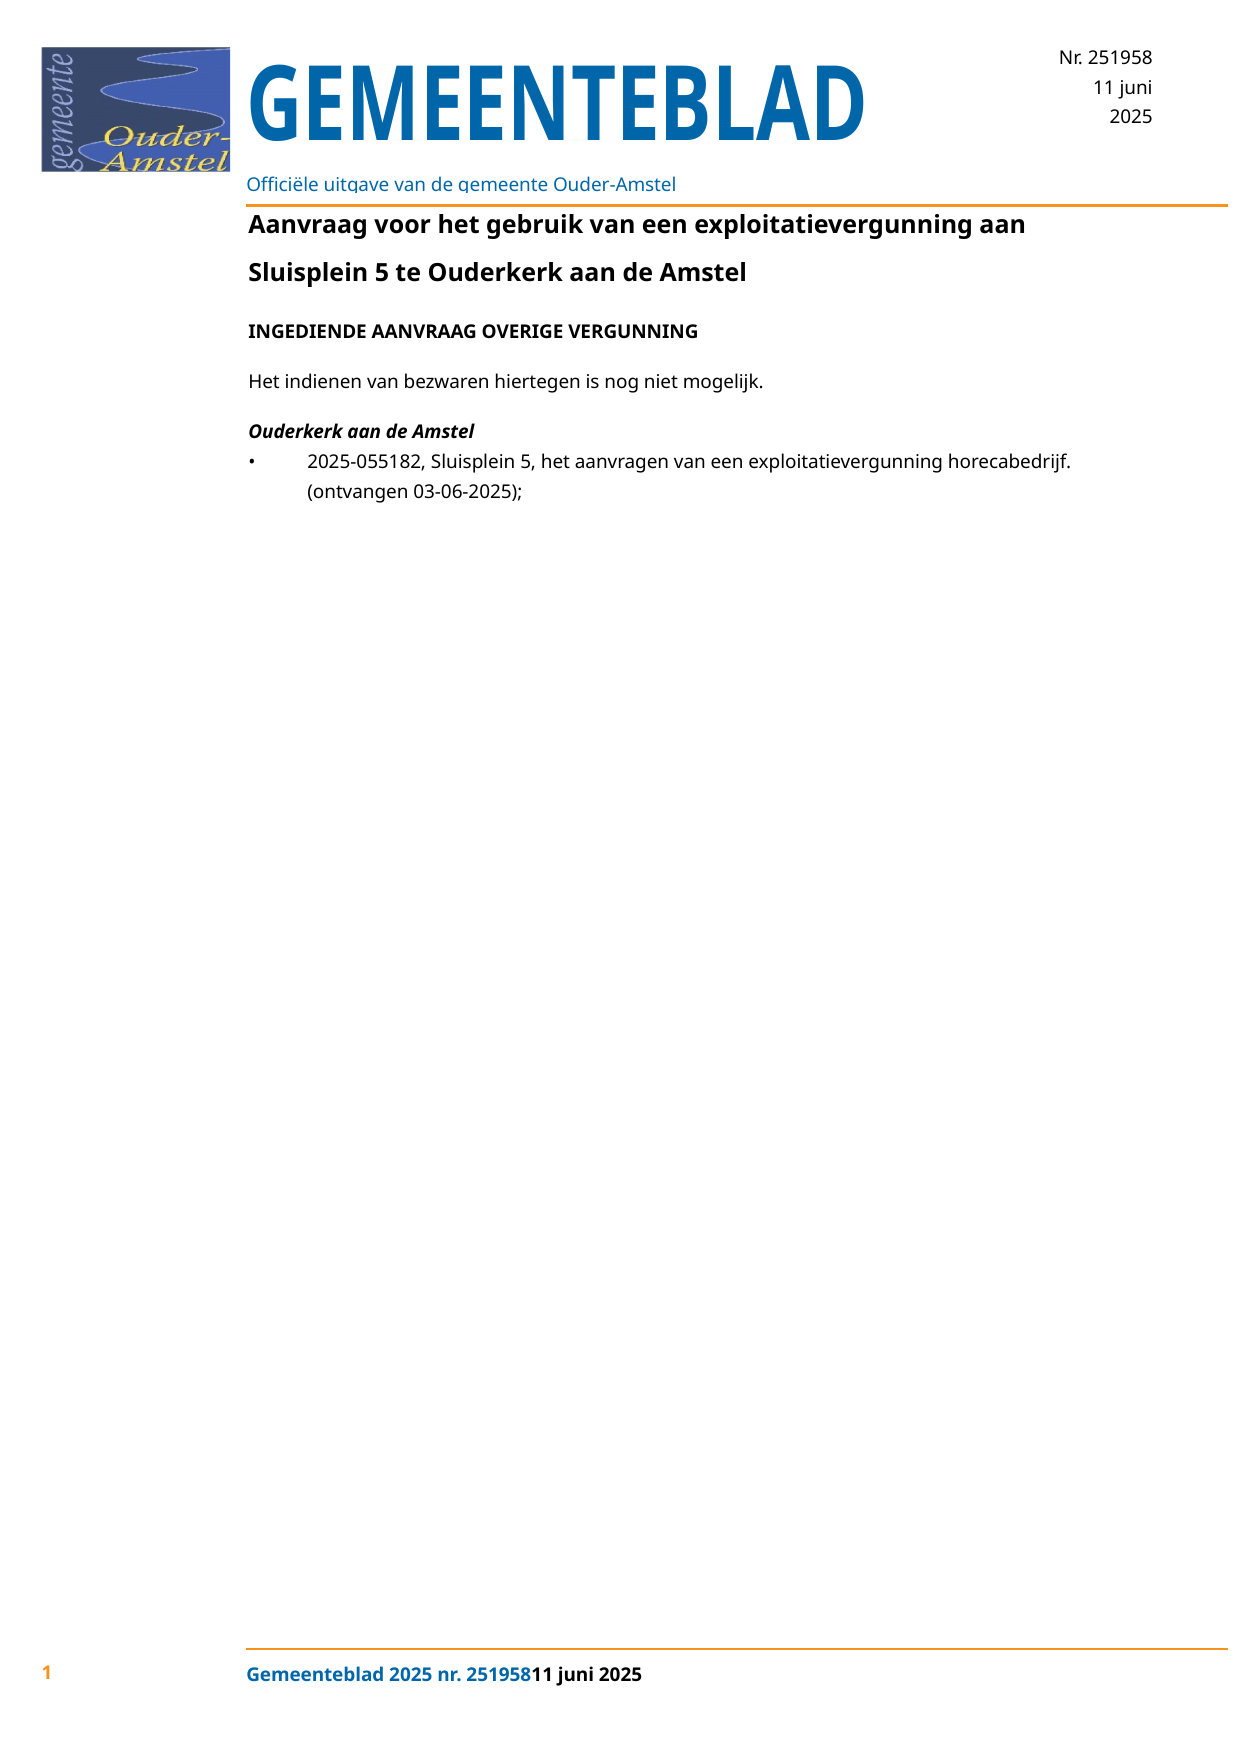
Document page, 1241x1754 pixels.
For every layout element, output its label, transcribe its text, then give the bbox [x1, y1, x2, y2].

list 2025-055182, Sluisplein 5, het aanvragen van een exploitatievergunning horecabedrijf. (ontvangen 03-06-2025); [248, 448, 1152, 504]
text Ouderkerk aan de Amstel [248, 419, 1152, 444]
picture [41, 47, 231, 172]
text INGEDIENDE AANVRAAG OVERIGE VERGUNNING [248, 318, 1152, 344]
text Het indienen van bezwaren hiertegen is nog niet mogelijk. [248, 368, 1152, 394]
text Aanvraag voor het gebruik van een exploitatievergunning aan Sluisplein 5 te Ouderkerk aan de Amstel [248, 207, 1152, 288]
